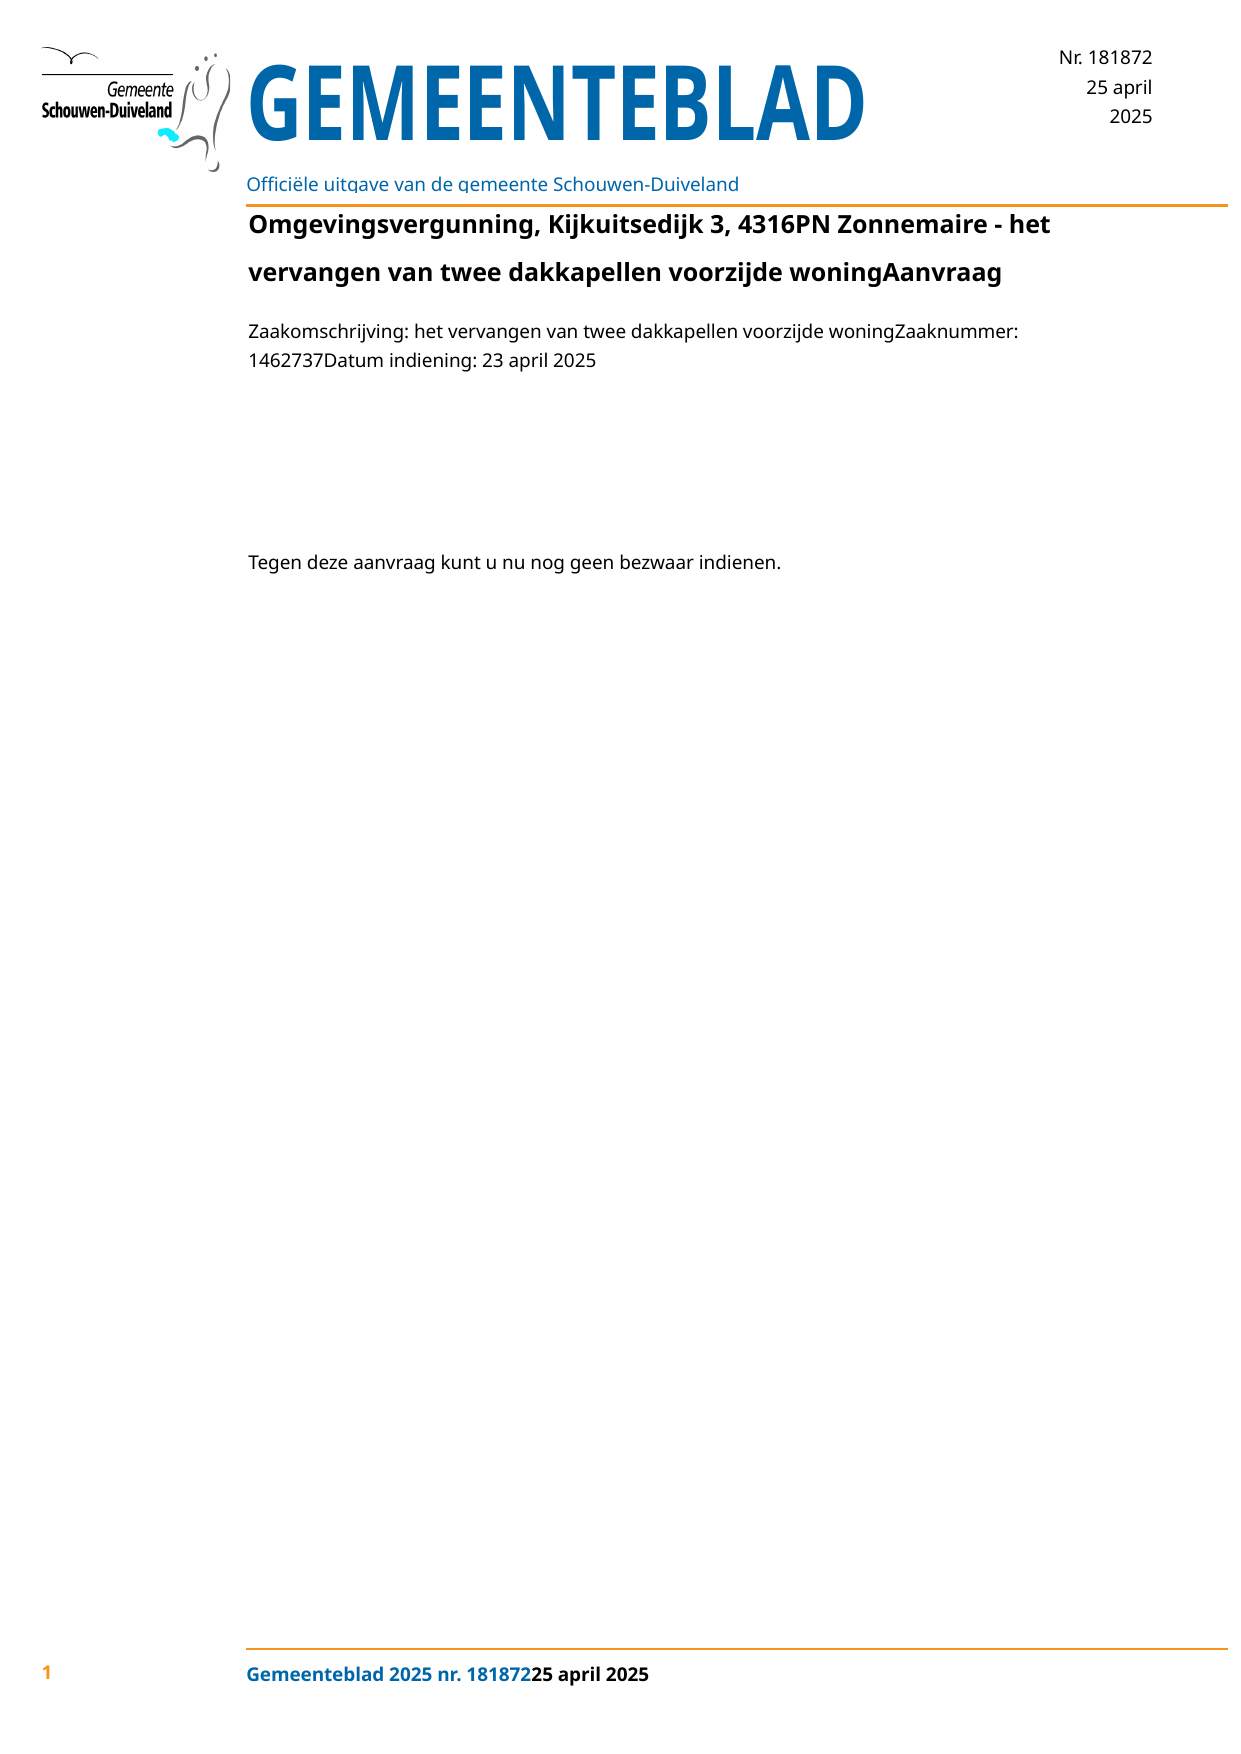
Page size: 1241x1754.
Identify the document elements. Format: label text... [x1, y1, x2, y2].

text Omgevingsvergunning, Kijkuitsedijk 3, 4316PN Zonnemaire - het vervangen van twee dakkapellen voorzijde woningAanvraag [248, 207, 1152, 288]
text Zaakomschrijving: het vervangen van twee dakkapellen voorzijde woningZaaknummer: 1462737Datum indiening: 23 april 2025 [248, 318, 1152, 373]
picture [41, 47, 231, 172]
text Tegen deze aanvraag kunt u nu nog geen bezwaar indienen. [248, 549, 1152, 575]
